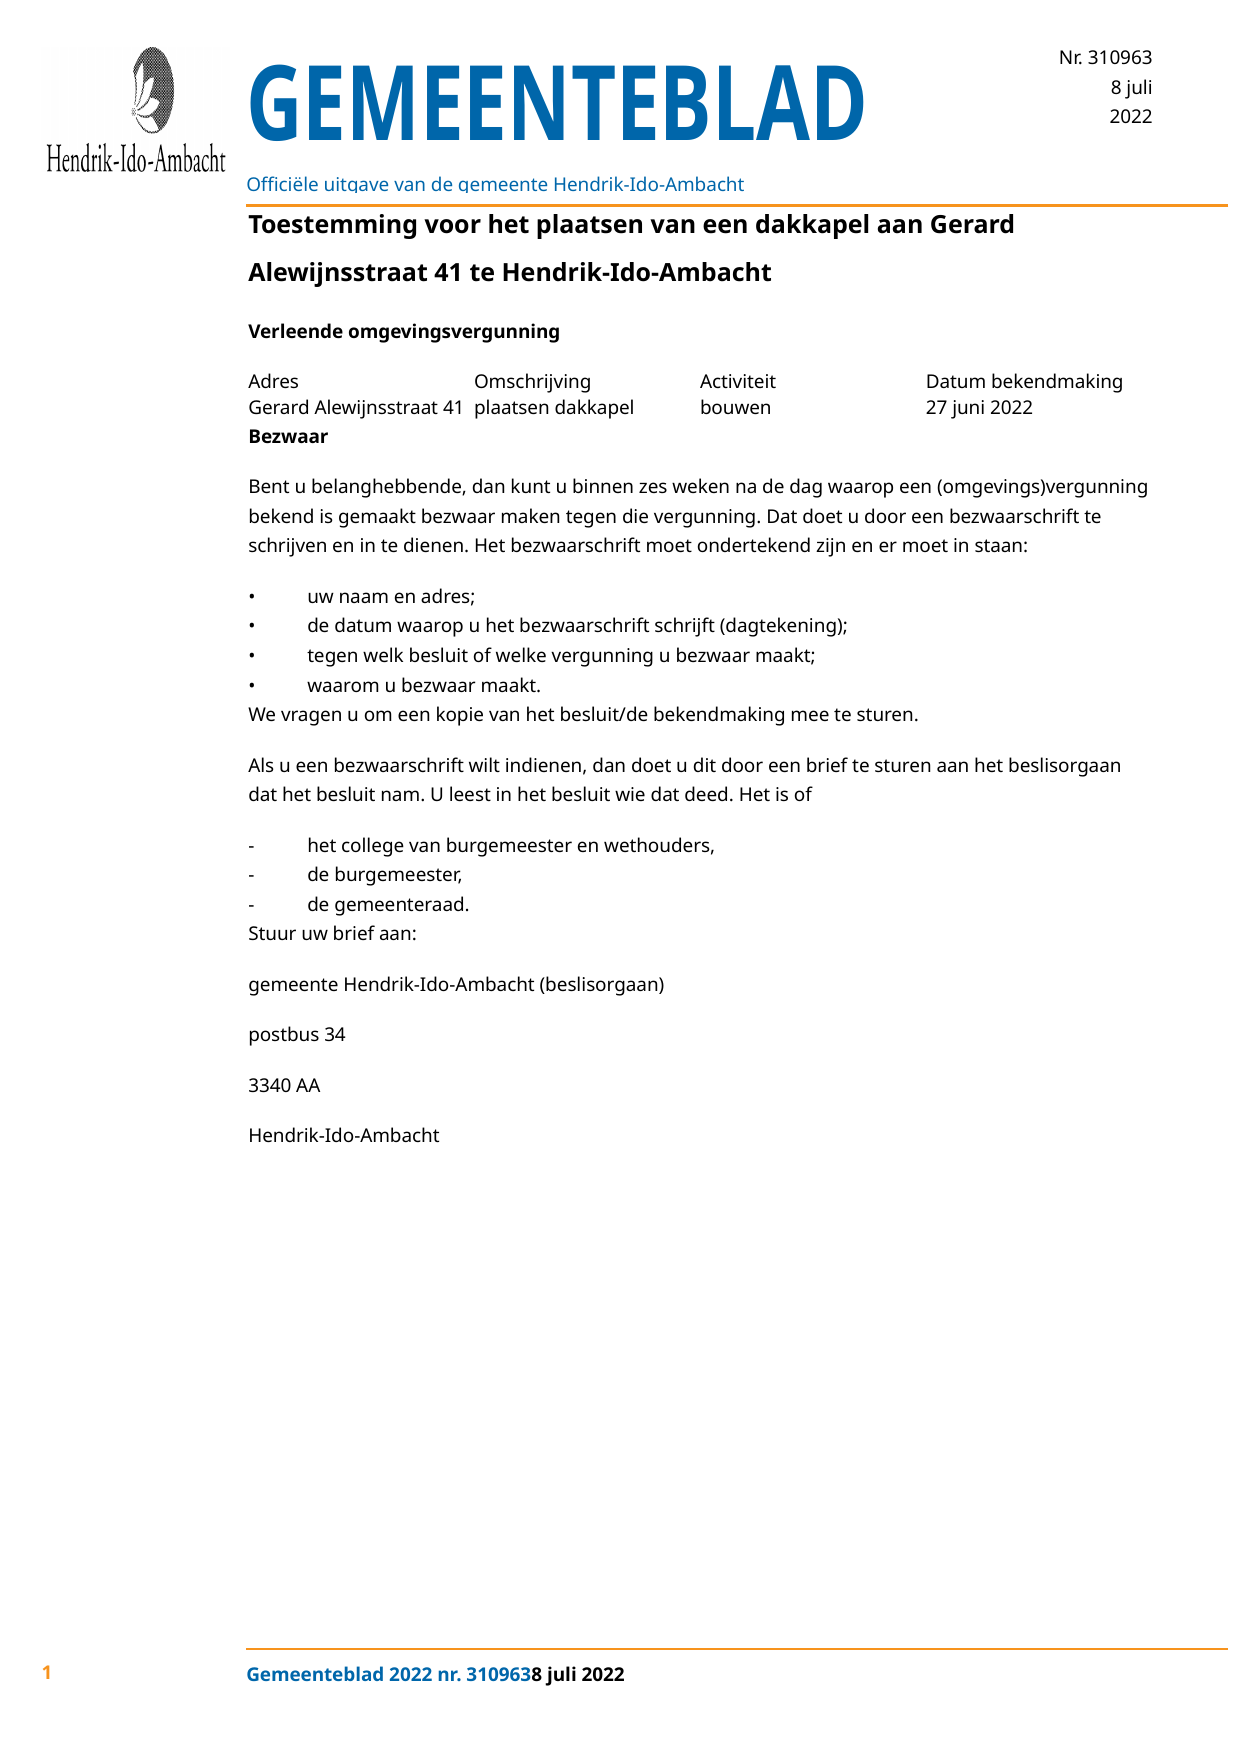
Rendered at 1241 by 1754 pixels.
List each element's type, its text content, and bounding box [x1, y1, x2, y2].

list de datum waarop u het bezwaarschrift schrijft (dagtekening); [248, 613, 1152, 638]
text Verleende omgevingsvergunning [248, 318, 1152, 344]
list de gemeenteraad. [248, 891, 1152, 917]
list het college van burgemeester en wethouders, [248, 832, 1152, 858]
table_cell Gerard Alewijnsstraat 41 [248, 394, 474, 420]
text Bent u belanghebbende, dan kunt u binnen zes weken na de dag waarop een (omgevings)vergunning bekend is gemaakt bezwaar maken tegen die vergunning. Dat doet u door een bezwaarschrift te schrijven en in te dienen. Het bezwaarschrift moet ondertekend zijn en er moet in staan: [248, 473, 1152, 558]
list waarom u bezwaar maakt. [248, 672, 1152, 698]
text 3340 AA [248, 1072, 1152, 1098]
text postbus 34 [248, 1021, 1152, 1047]
text We vragen u om een kopie van het besluit/de bekendmaking mee te sturen. [248, 701, 1152, 727]
table_header Adres [248, 369, 474, 394]
text Hendrik-Ido-Ambacht [248, 1122, 1152, 1148]
text Als u een bezwaarschrift wilt indienen, dan doet u dit door een brief te sturen aan het beslisorgaan dat het besluit nam. U leest in het besluit wie dat deed. Het is of [248, 752, 1152, 807]
text Bezwaar [248, 423, 1152, 449]
text Toestemming voor het plaatsen van een dakkapel aan Gerard Alewijnsstraat 41 te Hendrik-Ido-Ambacht [248, 207, 1152, 288]
table_header Omschrijving [474, 369, 700, 394]
table_cell 27 juni 2022 [926, 394, 1152, 420]
table_cell bouwen [700, 394, 926, 420]
table_header Datum bekendmaking [926, 369, 1152, 394]
picture [41, 47, 231, 172]
table_header Activiteit [700, 369, 926, 394]
table_cell plaatsen dakkapel [474, 394, 700, 420]
list tegen welk besluit of welke vergunning u bezwaar maakt; [248, 642, 1152, 668]
text gemeente Hendrik-Ido-Ambacht (beslisorgaan) [248, 971, 1152, 997]
text Stuur uw brief aan: [248, 921, 1152, 946]
list uw naam en adres; [248, 583, 1152, 609]
list de burgemeester, [248, 861, 1152, 887]
